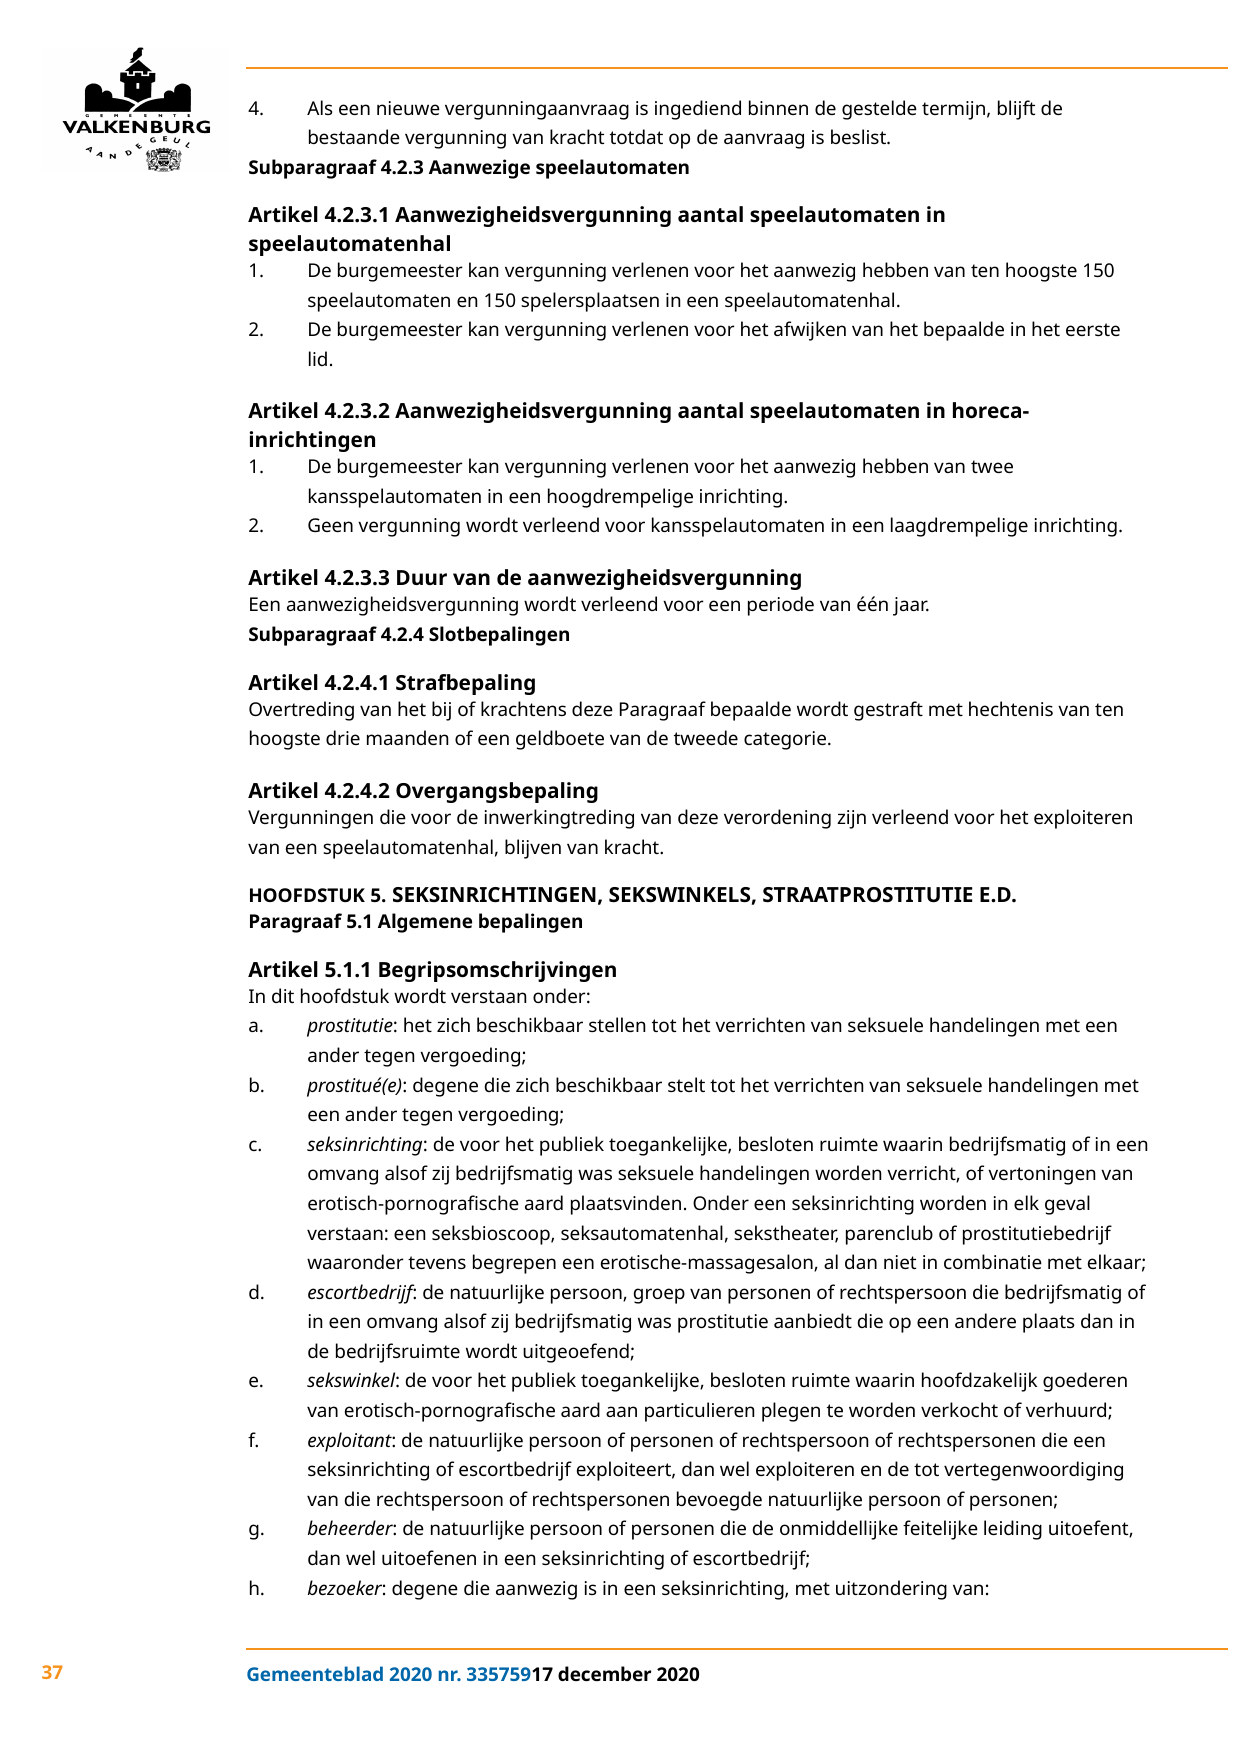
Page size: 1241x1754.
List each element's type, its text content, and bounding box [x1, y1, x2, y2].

list beheerder: de natuurlijke persoon of personen die de onmiddellijke feitelijke leiding uitoefent, dan wel uitoefenen in een seksinrichting of escortbedrijf; [248, 1516, 1152, 1571]
text Artikel 4.2.3.3 Duur van de aanwezigheidsvergunning [248, 563, 1152, 591]
list Geen vergunning wordt verleend voor kansspelautomaten in een laagdrempelige inrichting. [248, 513, 1152, 538]
list prostitutie: het zich beschikbaar stellen tot het verrichten van seksuele handelingen met een ander tegen vergoeding; [248, 1013, 1152, 1068]
text Subparagraaf 4.2.4 Slotbepalingen [248, 621, 1152, 647]
list seksinrichting: de voor het publiek toegankelijke, besloten ruimte waarin bedrijfsmatig of in een omvang alsof zij bedrijfsmatig was seksuele handelingen worden verricht, of vertoningen van erotisch-pornografische aard plaatsvinden. Onder een seksinrichting worden in elk geval verstaan: een seksbioscoop, seksautomatenhal, sekstheater, parenclub of prostitutiebedrijf waaronder tevens begrepen een erotische-massagesalon, al dan niet in combinatie met elkaar; [248, 1131, 1152, 1275]
text Artikel 4.2.4.1 Strafbepaling [248, 668, 1152, 696]
list Als een nieuwe vergunningaanvraag is ingediend binnen de gestelde termijn, blijft de bestaande vergunning van kracht totdat op de aanvraag is beslist. [248, 95, 1152, 150]
text Artikel 4.2.3.1 Aanwezigheidsvergunning aantal speelautomaten in speelautomatenhal [248, 201, 1152, 257]
list bezoeker: degene die aanwezig is in een seksinrichting, met uitzondering van: [248, 1575, 1152, 1601]
text Overtreding van het bij of krachtens deze Paragraaf bepaalde wordt gestraft met hechtenis van ten hoogste drie maanden of een geldboete van de tweede categorie. [248, 696, 1152, 751]
list sekswinkel: de voor het publiek toegankelijke, besloten ruimte waarin hoofdzakelijk goederen van erotisch-pornografische aard aan particulieren plegen te worden verkocht of verhuurd; [248, 1368, 1152, 1423]
list De burgemeester kan vergunning verlenen voor het aanwezig hebben van twee kansspelautomaten in een hoogdrempelige inrichting. [248, 453, 1152, 509]
list escortbedrijf: de natuurlijke persoon, groep van personen of rechtspersoon die bedrijfsmatig of in een omvang alsof zij bedrijfsmatig was prostitutie aanbiedt die op een andere plaats dan in de bedrijfsruimte wordt uitgeoefend; [248, 1279, 1152, 1364]
text In dit hoofdstuk wordt verstaan onder: [248, 983, 1152, 1009]
text Vergunningen die voor de inwerkingtreding van deze verordening zijn verleend voor het exploiteren van een speelautomatenhal, blijven van kracht. [248, 804, 1152, 860]
text Subparagraaf 4.2.3 Aanwezige speelautomaten [248, 154, 1152, 180]
list De burgemeester kan vergunning verlenen voor het aanwezig hebben van ten hoogste 150 speelautomaten en 150 spelersplaatsen in een speelautomatenhal. [248, 257, 1152, 313]
text Een aanwezigheidsvergunning wordt verleend voor een periode van één jaar. [248, 591, 1152, 617]
text Artikel 4.2.4.2 Overgangsbepaling [248, 776, 1152, 804]
picture [41, 47, 231, 172]
text HOOFDSTUK 5. SEKSINRICHTINGEN, SEKSWINKELS, STRAATPROSTITUTIE E.D. [248, 880, 1152, 908]
list De burgemeester kan vergunning verlenen voor het afwijken van het bepaalde in het eerste lid. [248, 317, 1152, 372]
text Artikel 4.2.3.2 Aanwezigheidsvergunning aantal speelautomaten in horeca-inrichtingen [248, 397, 1152, 453]
list exploitant: de natuurlijke persoon of personen of rechtspersoon of rechtspersonen die een seksinrichting of escortbedrijf exploiteert, dan wel exploiteren en de tot vertegenwoordiging van die rechtspersoon of rechtspersonen bevoegde natuurlijke persoon of personen; [248, 1427, 1152, 1512]
list prostitué(e): degene die zich beschikbaar stelt tot het verrichten van seksuele handelingen met een ander tegen vergoeding; [248, 1072, 1152, 1127]
text Paragraaf 5.1 Algemene bepalingen [248, 908, 1152, 934]
text Artikel 5.1.1 Begripsomschrijvingen [248, 955, 1152, 983]
